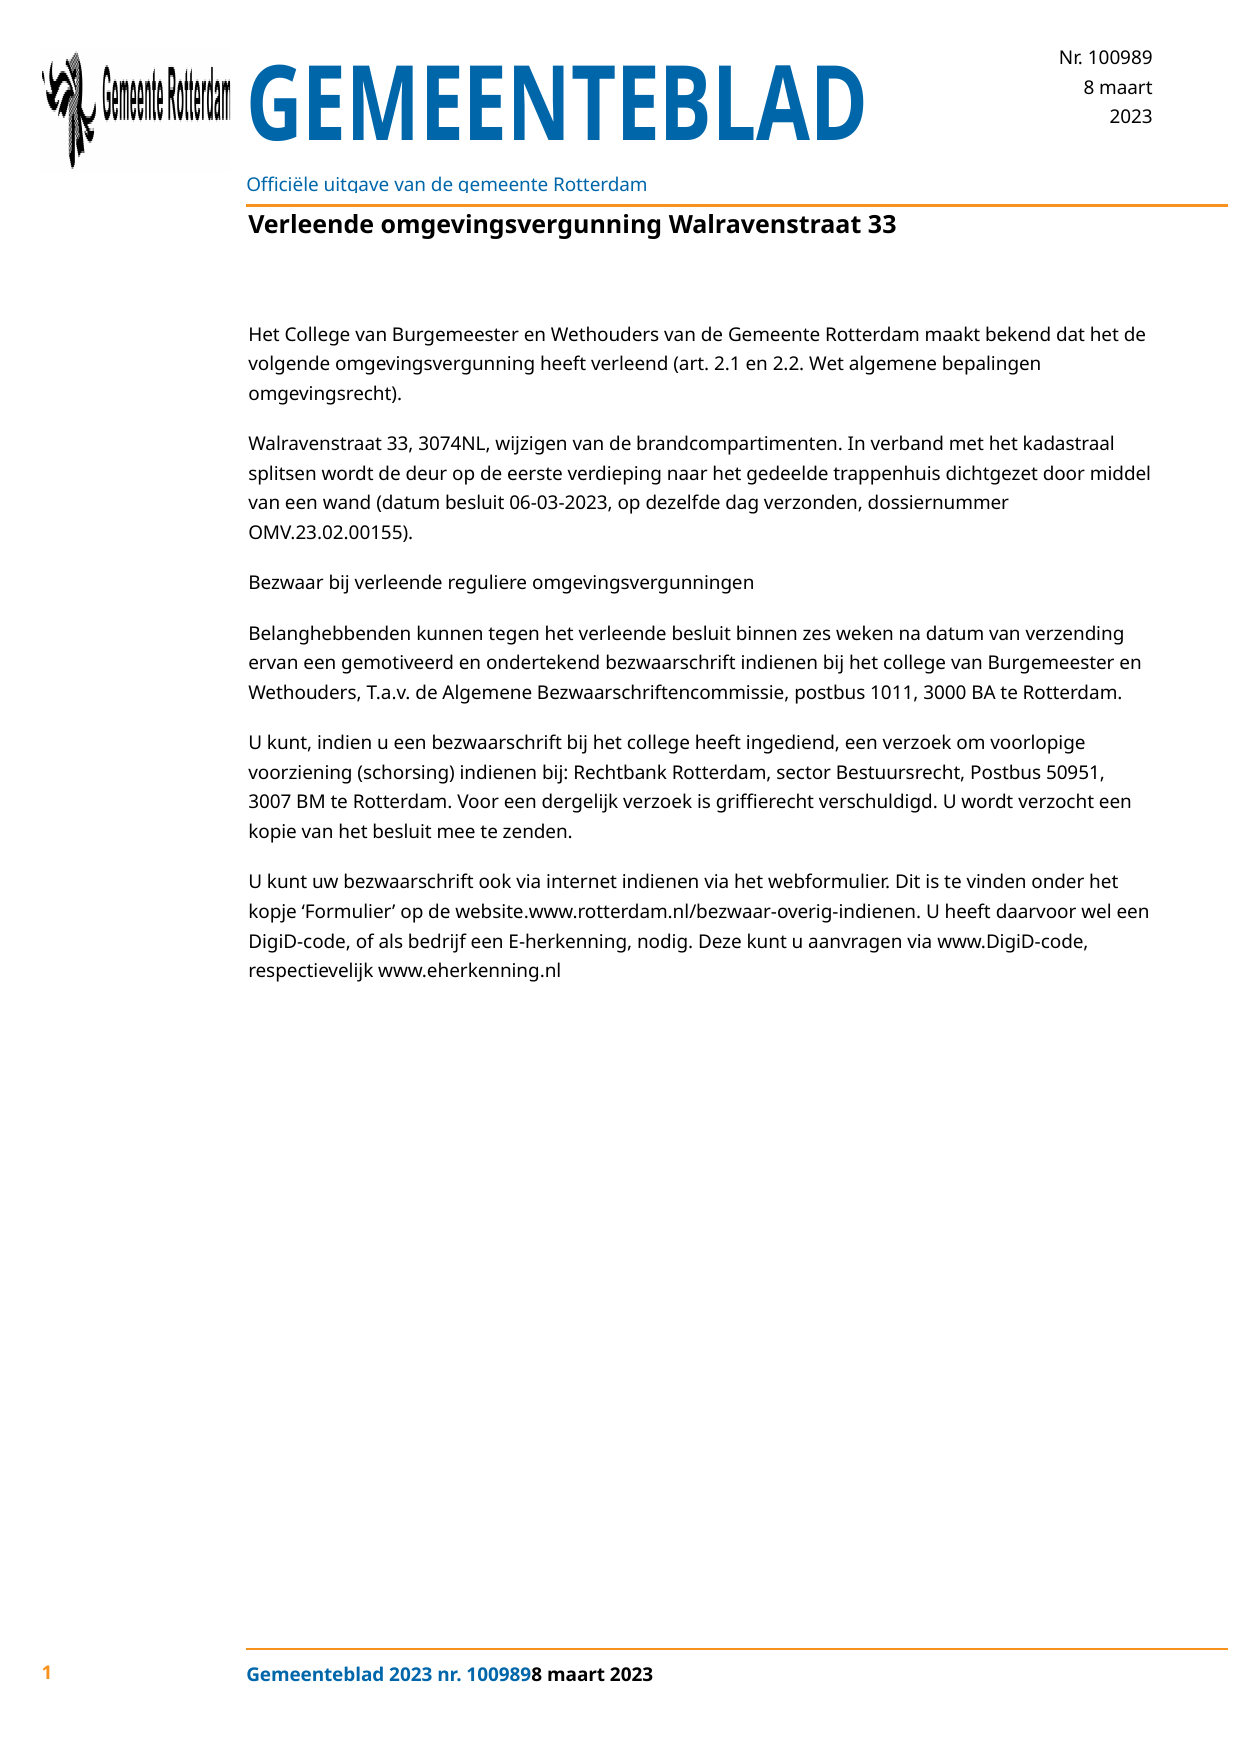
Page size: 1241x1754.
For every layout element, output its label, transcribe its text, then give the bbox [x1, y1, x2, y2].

picture [41, 47, 231, 172]
text Het College van Burgemeester en Wethouders van de Gemeente Rotterdam maakt bekend dat het de volgende omgevingsvergunning heeft verleend (art. 2.1 en 2.2. Wet algemene bepalingen omgevingsrecht). [248, 321, 1152, 406]
text Bezwaar bij verleende reguliere omgevingsvergunningen [248, 569, 1152, 595]
text Verleende omgevingsvergunning Walravenstraat 33 [248, 207, 1152, 241]
text U kunt uw bezwaarschrift ook via internet indienen via het webformulier. Dit is te vinden onder het kopje ‘Formulier’ op de website.www.rotterdam.nl/bezwaar-overig-indienen. U heeft daarvoor wel een DigiD-code, of als bedrijf een E-herkenning, nodig. Deze kunt u aanvragen via www.DigiD-code, respectievelijk www.eherkenning.nl [248, 869, 1152, 983]
text Belanghebbenden kunnen tegen het verleende besluit binnen zes weken na datum van verzending ervan een gemotiveerd en ondertekend bezwaarschrift indienen bij het college van Burgemeester en Wethouders, T.a.v. de Algemene Bezwaarschriftencommissie, postbus 1011, 3000 BA te Rotterdam. [248, 620, 1152, 705]
text Walravenstraat 33, 3074NL, wijzigen van de brandcompartimenten. In verband met het kadastraal splitsen wordt de deur op de eerste verdieping naar het gedeelde trappenhuis dichtgezet door middel van een wand (datum besluit 06-03-2023, op dezelfde dag verzonden, dossiernummer OMV.23.02.00155). [248, 430, 1152, 545]
text U kunt, indien u een bezwaarschrift bij het college heeft ingediend, een verzoek om voorlopige voorziening (schorsing) indienen bij: Rechtbank Rotterdam, sector Bestuursrecht, Postbus 50951, 3007 BM te Rotterdam. Voor een dergelijk verzoek is griffierecht verschuldigd. U wordt verzocht een kopie van het besluit mee te zenden. [248, 729, 1152, 844]
